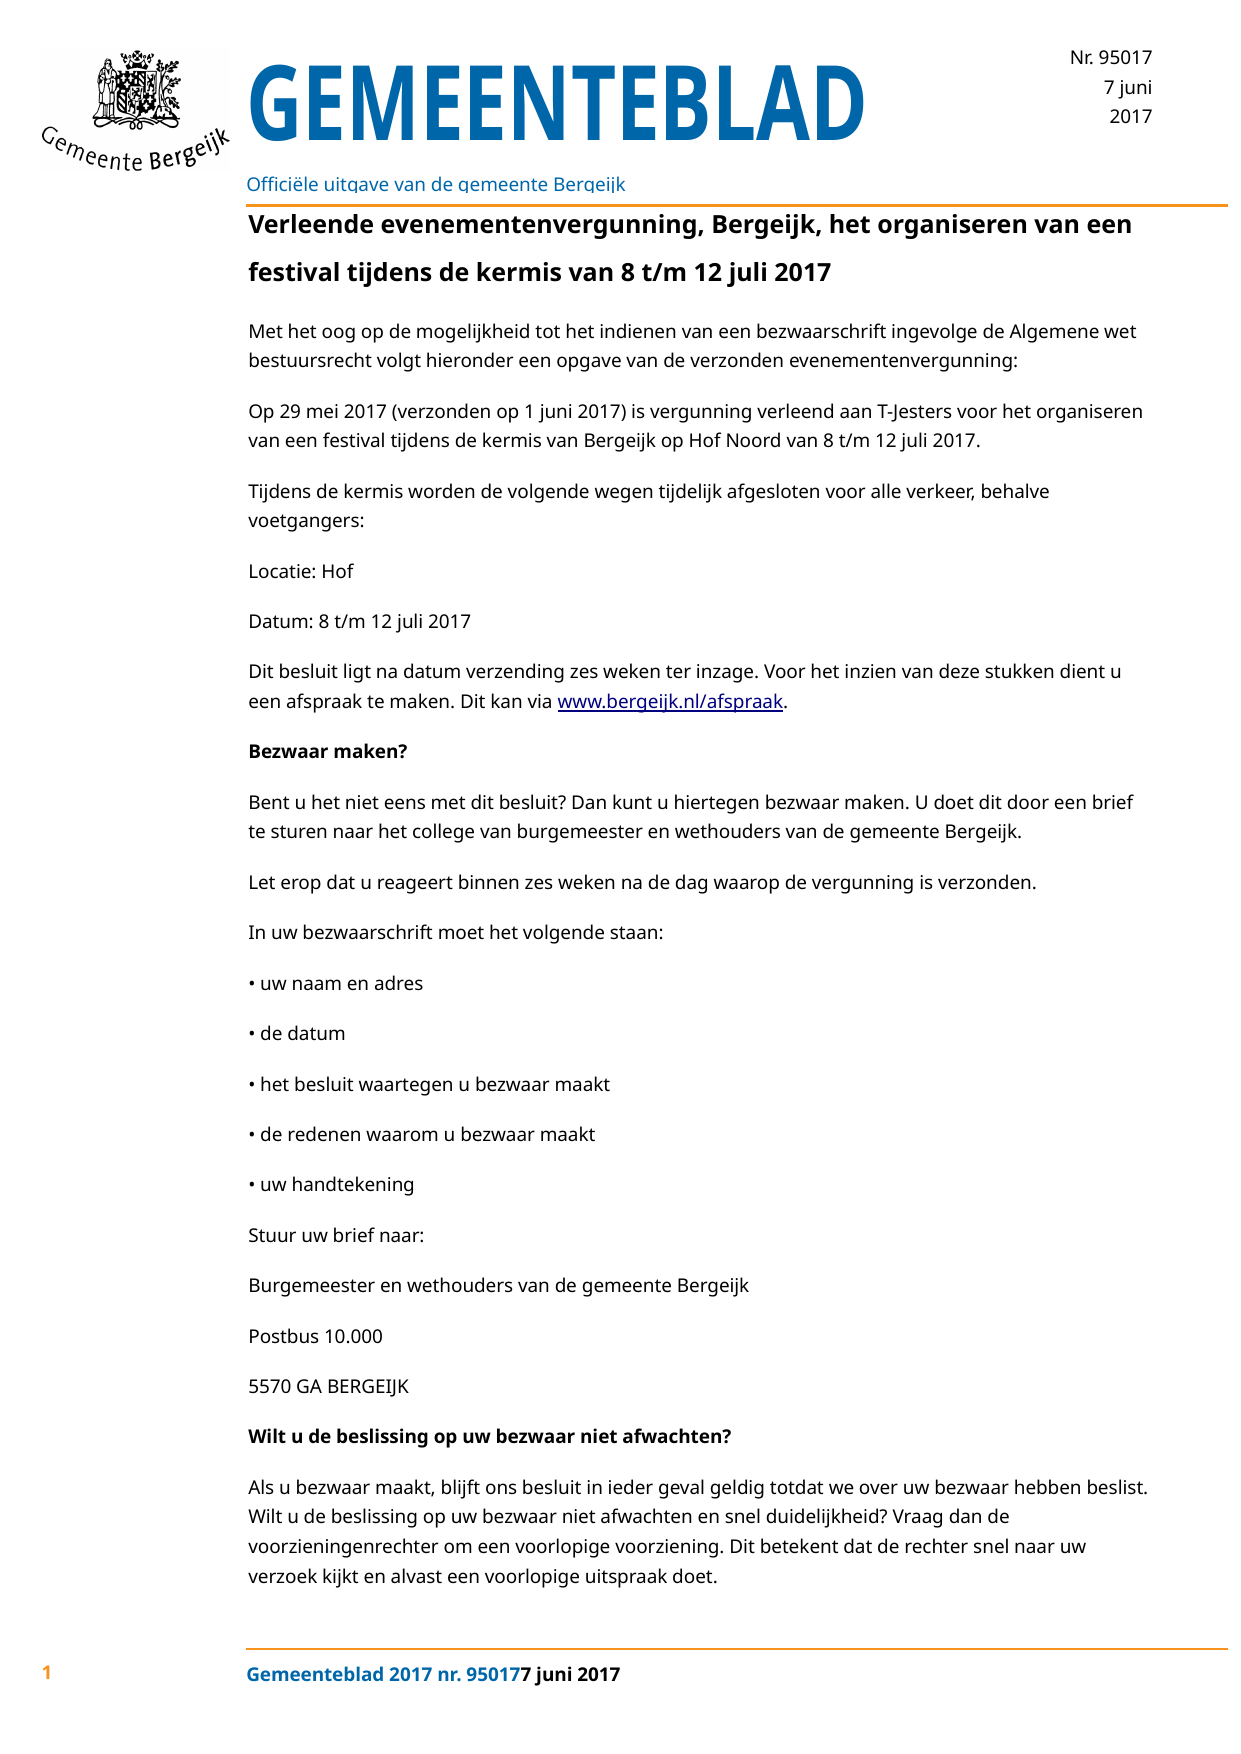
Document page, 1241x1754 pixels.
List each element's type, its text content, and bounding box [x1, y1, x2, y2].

text • uw handtekening [248, 1172, 1152, 1197]
text Als u bezwaar maakt, blijft ons besluit in ieder geval geldig totdat we over uw bezwaar hebben beslist. Wilt u de beslissing op uw bezwaar niet afwachten en snel duidelijkheid? Vraag dan de voorzieningenrechter om een voorlopige voorziening. Dit betekent dat de rechter snel naar uw verzoek kijkt en alvast een voorlopige uitspraak doet. [248, 1474, 1152, 1589]
text Let erop dat u reageert binnen zes weken na de dag waarop de vergunning is verzonden. [248, 869, 1152, 895]
text Bezwaar maken? [248, 739, 1152, 764]
text • de datum [248, 1020, 1152, 1046]
text 5570 GA BERGEIJK [248, 1373, 1152, 1399]
text Datum: 8 t/m 12 juli 2017 [248, 608, 1152, 634]
text Tijdens de kermis worden de volgende wegen tijdelijk afgesloten voor alle verkeer, behalve voetgangers: [248, 478, 1152, 533]
text Dit besluit ligt na datum verzending zes weken ter inzage. Voor het inzien van deze stukken dient u een afspraak te maken. Dit kan via www.bergeijk.nl/afspraak. [248, 659, 1152, 714]
picture [41, 47, 231, 172]
text Wilt u de beslissing op uw bezwaar niet afwachten? [248, 1424, 1152, 1449]
text Stuur uw brief naar: [248, 1222, 1152, 1248]
text Op 29 mei 2017 (verzonden op 1 juni 2017) is vergunning verleend aan T-Jesters voor het organiseren van een festival tijdens de kermis van Bergeijk op Hof Noord van 8 t/m 12 juli 2017. [248, 398, 1152, 453]
text • het besluit waartegen u bezwaar maakt [248, 1071, 1152, 1097]
text Locatie: Hof [248, 558, 1152, 584]
text In uw bezwaarschrift moet het volgende staan: [248, 919, 1152, 945]
text Postbus 10.000 [248, 1323, 1152, 1349]
text Met het oog op de mogelijkheid tot het indienen van een bezwaarschrift ingevolge de Algemene wet bestuursrecht volgt hieronder een opgave van de verzonden evenementenvergunning: [248, 318, 1152, 373]
text Burgemeester en wethouders van de gemeente Bergeijk [248, 1272, 1152, 1298]
text • de redenen waarom u bezwaar maakt [248, 1121, 1152, 1147]
text Bent u het niet eens met dit besluit? Dan kunt u hiertegen bezwaar maken. U doet dit door een brief te sturen naar het college van burgemeester en wethouders van de gemeente Bergeijk. [248, 789, 1152, 844]
text • uw naam en adres [248, 970, 1152, 996]
text Verleende evenementenvergunning, Bergeijk, het organiseren van een festival tijdens de kermis van 8 t/m 12 juli 2017 [248, 207, 1152, 288]
